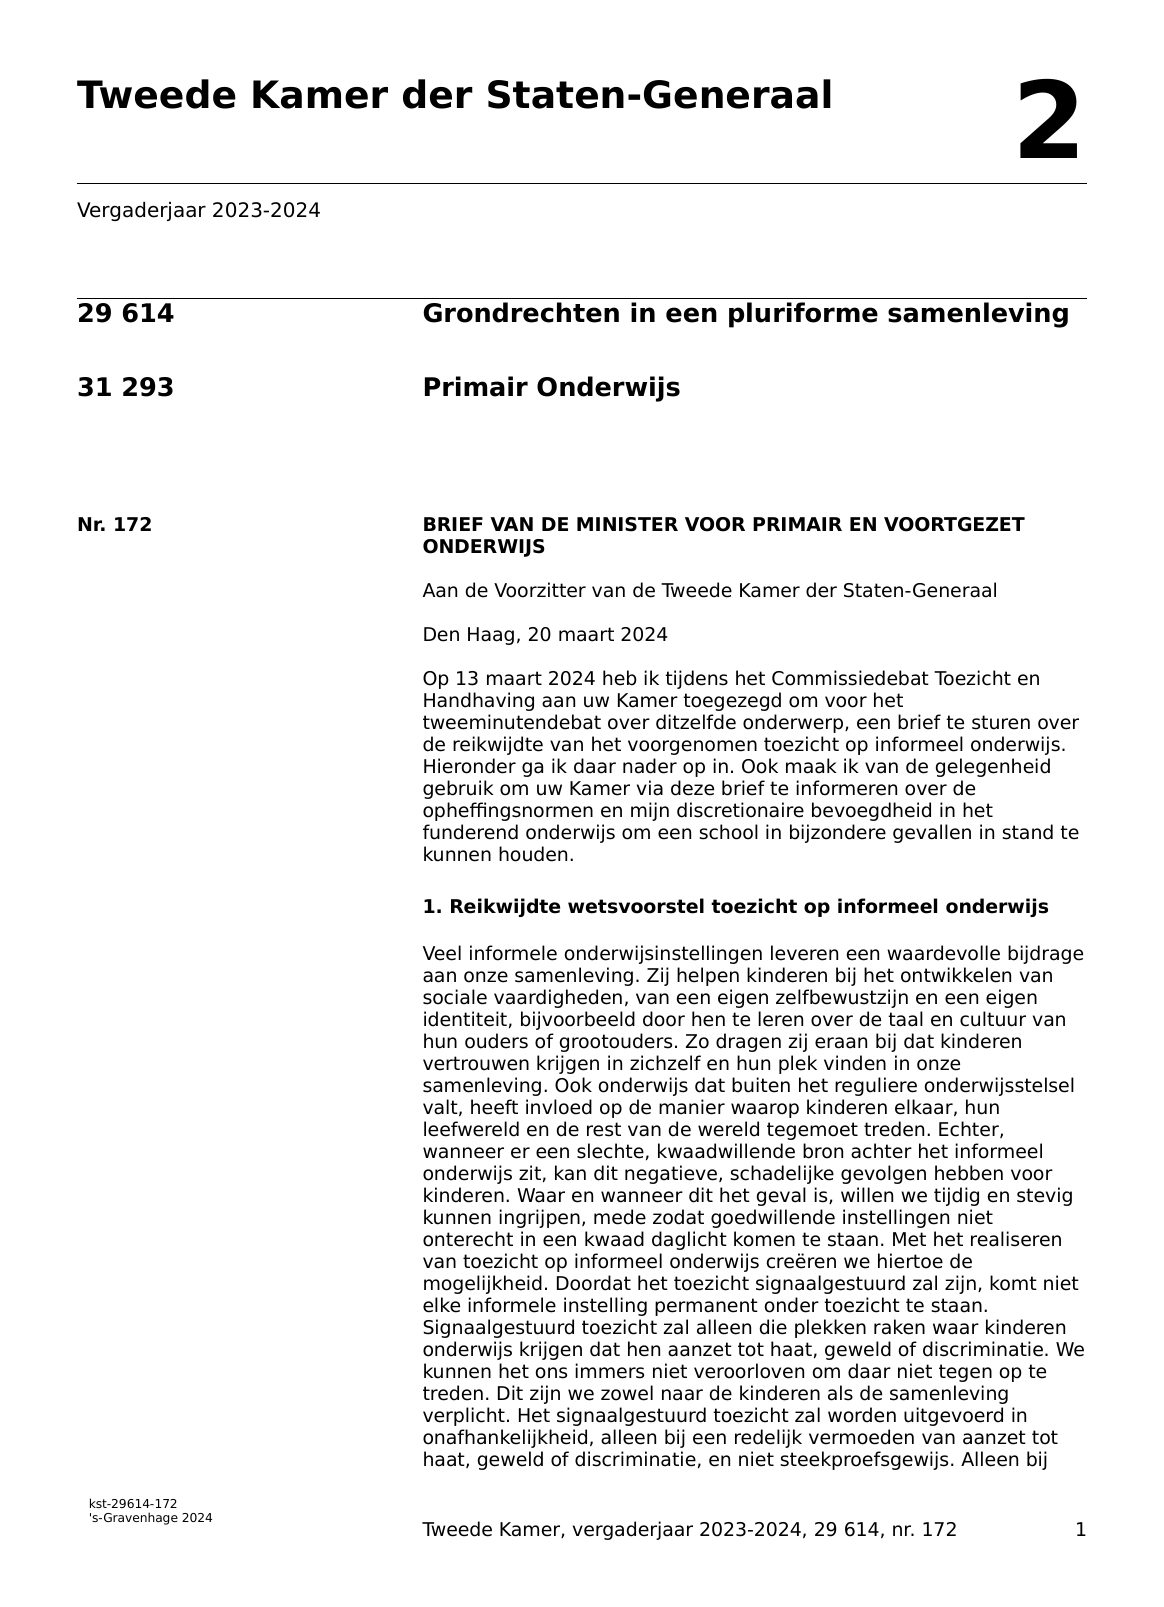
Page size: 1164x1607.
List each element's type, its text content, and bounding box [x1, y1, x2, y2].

subtitle 31 293 Primair Onderwijs [77, 373, 1087, 403]
subtitle 29 614 Grondrechten in een pluriforme samenleving [77, 299, 1087, 329]
table_cell Vergaderjaar 2023-2024 [77, 184, 1087, 298]
text 's-Gravenhage 2024 [88, 1511, 323, 1525]
text Den Haag, 20 maart 2024 [422, 624, 1087, 646]
text kst-29614-172 [88, 1497, 323, 1511]
text Aan de Voorzitter van de Tweede Kamer der Staten-Generaal [422, 580, 1087, 602]
table_header 2 [886, 59, 1087, 183]
text Veel informele onderwijsinstellingen leveren een waardevolle bijdrage aan onze samenleving. Zij helpen kinderen bij het ontwikkelen van sociale vaardigheden, van een eigen zelfbewustzijn en een eigen identiteit, bijvoorbeeld door hen te leren over de taal en cultuur van hun ouders of grootouders. Zo dragen zij eraan bij dat kinderen vertrouwen krijgen in zichzelf en hun plek vinden in onze samenleving. Ook onderwijs dat buiten het reguliere onderwijsstelsel valt, heeft invloed op de manier waarop kinderen elkaar, hun leefwereld en de rest van de wereld tegemoet treden. Echter, wanneer er een slechte, kwaadwillende bron achter het informeel onderwijs zit, kan dit negatieve, schadelijke gevolgen hebben voor kinderen. Waar en wanneer dit het geval is, willen we tijdig en stevig kunnen ingrijpen, mede zodat goedwillende instellingen niet onterecht in een kwaad daglicht komen te staan. Met het realiseren van toezicht op informeel onderwijs creëren we hiertoe de mogelijkheid. Doordat het toezicht signaalgestuurd zal zijn, komt niet elke informele instelling permanent onder toezicht te staan. Signaalgestuurd toezicht zal alleen die plekken raken waar kinderen onderwijs krijgen dat hen aanzet tot haat, geweld of discriminatie. We kunnen het ons immers niet veroorloven om daar niet tegen op te treden. Dit zijn we zowel naar de kinderen als de samenleving verplicht. Het signaalgestuurd toezicht zal worden uitgevoerd in onafhankelijkheid, alleen bij een redelijk vermoeden van aanzet tot haat, geweld of discriminatie, en niet steekproefsgewijs. Alleen bij [422, 943, 1087, 1471]
text Op 13 maart 2024 heb ik tijdens het Commissiedebat Toezicht en Handhaving aan uw Kamer toegezegd om voor het tweeminutendebat over ditzelfde onderwerp, een brief te sturen over de reikwijdte van het voorgenomen toezicht op informeel onderwijs. Hieronder ga ik daar nader op in. Ook maak ik van de gelegenheid gebruik om uw Kamer via deze brief te informeren over de opheffingsnormen en mijn discretionaire bevoegdheid in het funderend onderwijs om een school in bijzondere gevallen in stand te kunnen houden. [422, 668, 1087, 866]
subtitle 1. Reikwijdte wetsvoorstel toezicht op informeel onderwijs [422, 896, 1087, 918]
table_header Tweede Kamer der Staten-Generaal [77, 59, 886, 183]
subtitle Nr. 172 BRIEF VAN DE MINISTER VOOR PRIMAIR EN VOORTGEZET ONDERWIJS [77, 514, 1087, 558]
